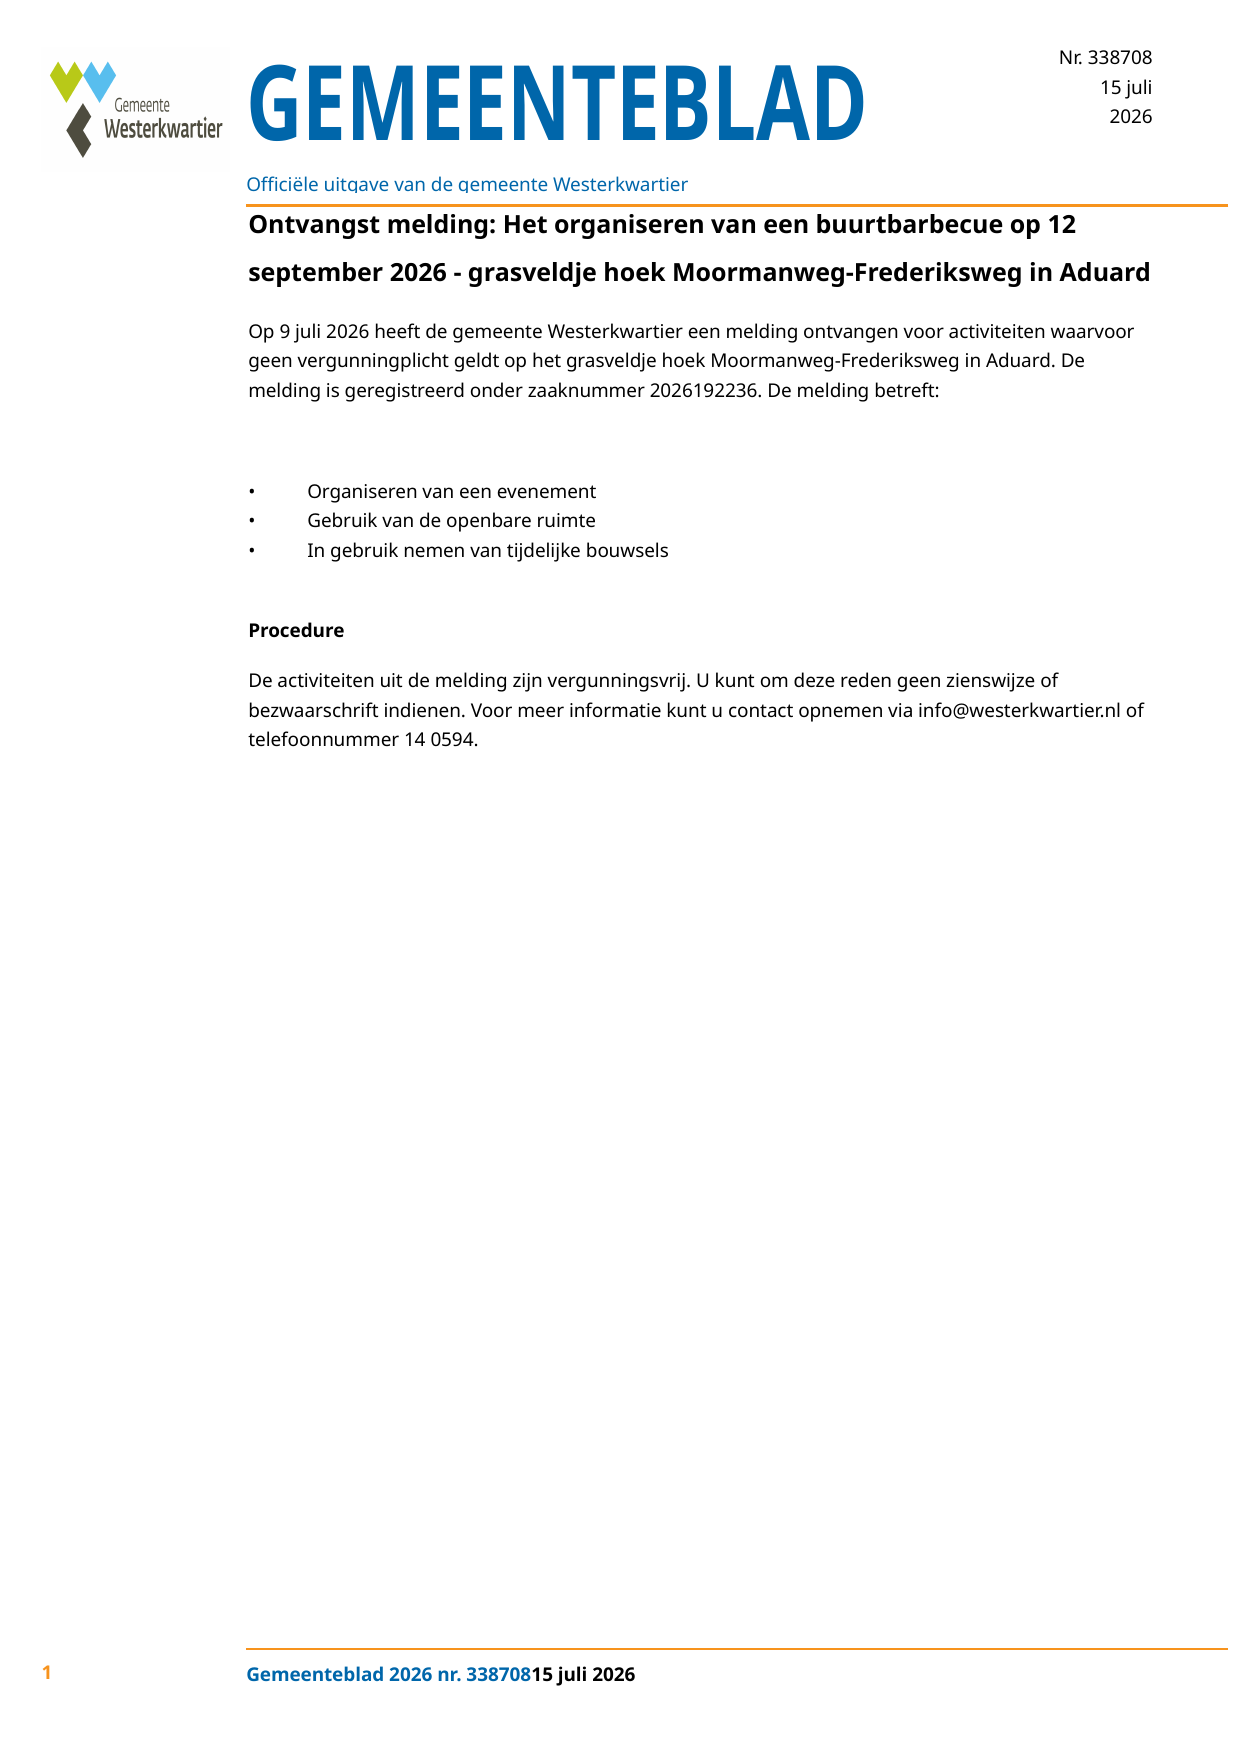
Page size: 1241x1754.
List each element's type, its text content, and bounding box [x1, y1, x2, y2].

list Gebruik van de openbare ruimte [248, 507, 1152, 533]
text Op 9 juli 2026 heeft de gemeente Westerkwartier een melding ontvangen voor activiteiten waarvoor geen vergunningplicht geldt op het grasveldje hoek Moormanweg-Frederiksweg in Aduard. De melding is geregistreerd onder zaaknummer 2026192236. De melding betreft: [248, 318, 1152, 403]
list Organiseren van een evenement [248, 478, 1152, 504]
picture [41, 47, 231, 172]
text Ontvangst melding: Het organiseren van een buurtbarbecue op 12 september 2026 - grasveldje hoek Moormanweg-Frederiksweg in Aduard [248, 207, 1152, 288]
list In gebruik nemen van tijdelijke bouwsels [248, 537, 1152, 563]
text De activiteiten uit de melding zijn vergunningsvrij. U kunt om deze reden geen zienswijze of bezwaarschrift indienen. Voor meer informatie kunt u contact opnemen via info@westerkwartier.nl of telefoonnummer 14 0594. [248, 667, 1152, 752]
text Procedure [248, 617, 1152, 643]
